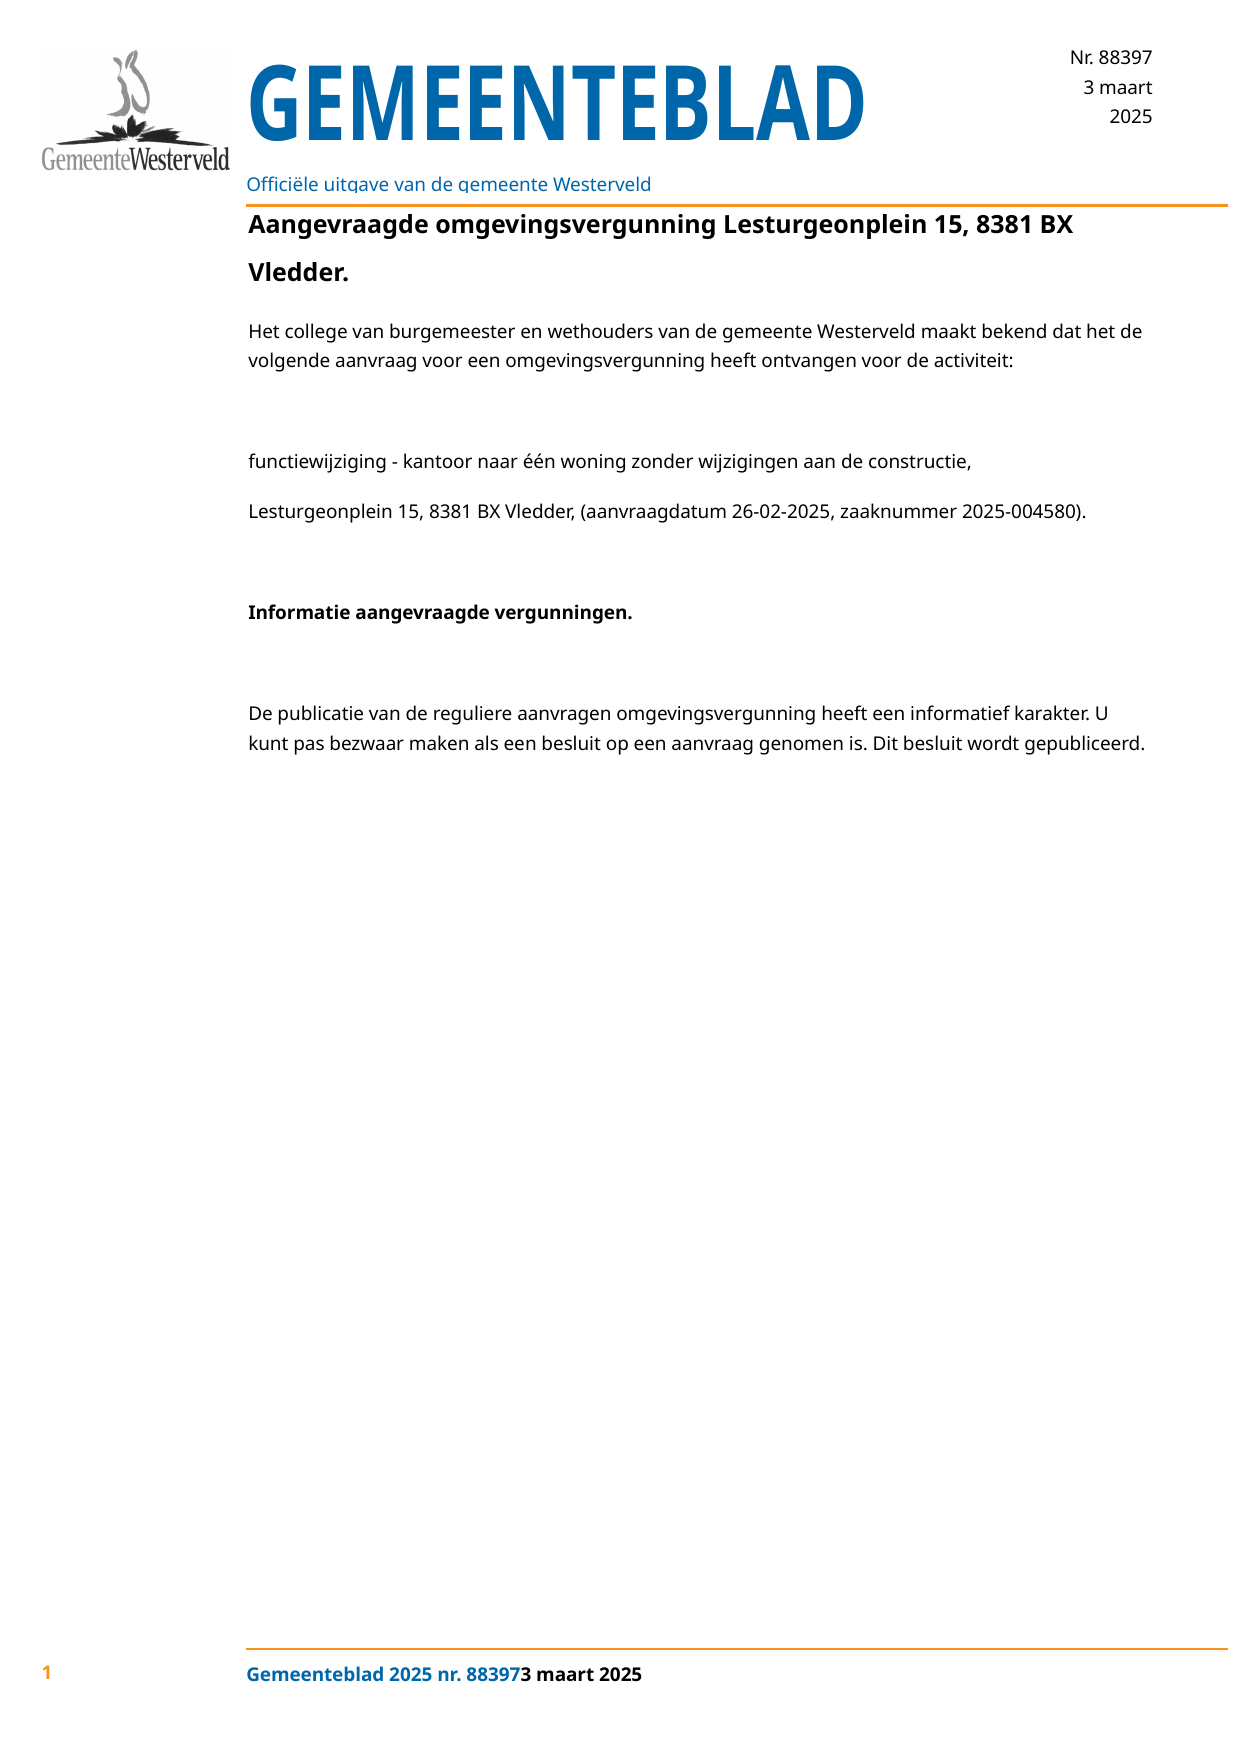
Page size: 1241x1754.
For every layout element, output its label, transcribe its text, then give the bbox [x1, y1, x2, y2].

text Het college van burgemeester en wethouders van de gemeente Westerveld maakt bekend dat het de volgende aanvraag voor een omgevingsvergunning heeft ontvangen voor de activiteit: [248, 318, 1152, 373]
picture [41, 47, 231, 172]
text Lesturgeonplein 15, 8381 BX Vledder, (aanvraagdatum 26-02-2025, zaaknummer 2025-004580). [248, 499, 1152, 524]
text functiewijziging - kantoor naar één woning zonder wijzigingen aan de constructie, [248, 448, 1152, 474]
text De publicatie van de reguliere aanvragen omgevingsvergunning heeft een informatief karakter. U kunt pas bezwaar maken als een besluit op een aanvraag genomen is. Dit besluit wordt gepubliceerd. [248, 700, 1152, 756]
text Aangevraagde omgevingsvergunning Lesturgeonplein 15, 8381 BX Vledder. [248, 207, 1152, 288]
text Informatie aangevraagde vergunningen. [248, 599, 1152, 625]
